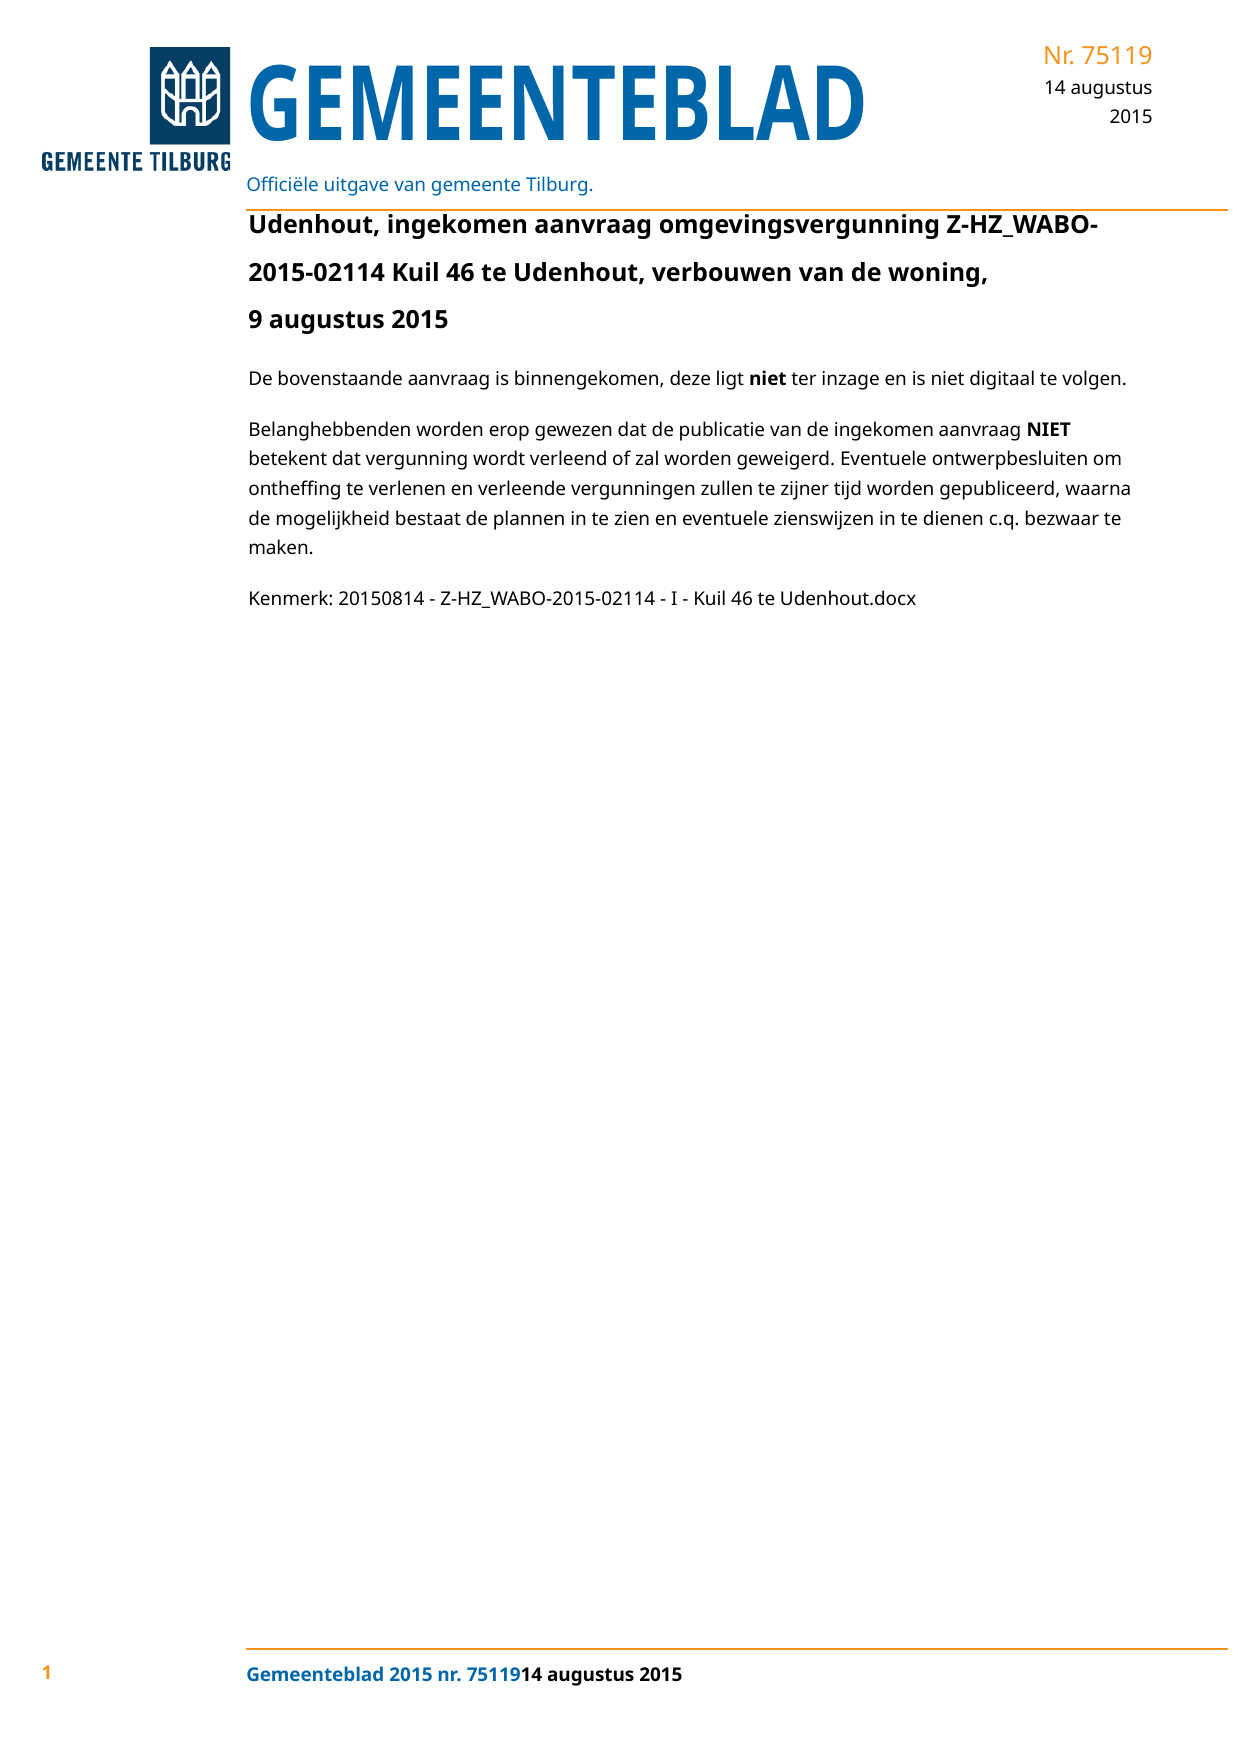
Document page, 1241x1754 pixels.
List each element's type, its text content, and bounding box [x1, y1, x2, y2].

text Udenhout, ingekomen aanvraag omgevingsvergunning Z-HZ_WABO-2015-02114 Kuil 46 te Udenhout, verbouwen van de woning, 9 augustus 2015 [248, 211, 1152, 336]
text De bovenstaande aanvraag is binnengekomen, deze ligt niet ter inzage en is niet digitaal te volgen. [248, 366, 1152, 391]
text Kenmerk: 20150814 - Z-HZ_WABO-2015-02114 - I - Kuil 46 te Udenhout.docx [248, 585, 1152, 610]
text Belanghebbenden worden erop gewezen dat de publicatie van de ingekomen aanvraag NIET betekent dat vergunning wordt verleend of zal worden geweigerd. Eventuele ontwerpbesluiten om ontheffing te verlenen en verleende vergunningen zullen te zijner tijd worden gepubliceerd, waarna de mogelijkheid bestaat de plannen in te zien en eventuele zienswijzen in te dienen c.q. bezwaar te maken. [248, 416, 1152, 560]
picture [41, 47, 231, 172]
